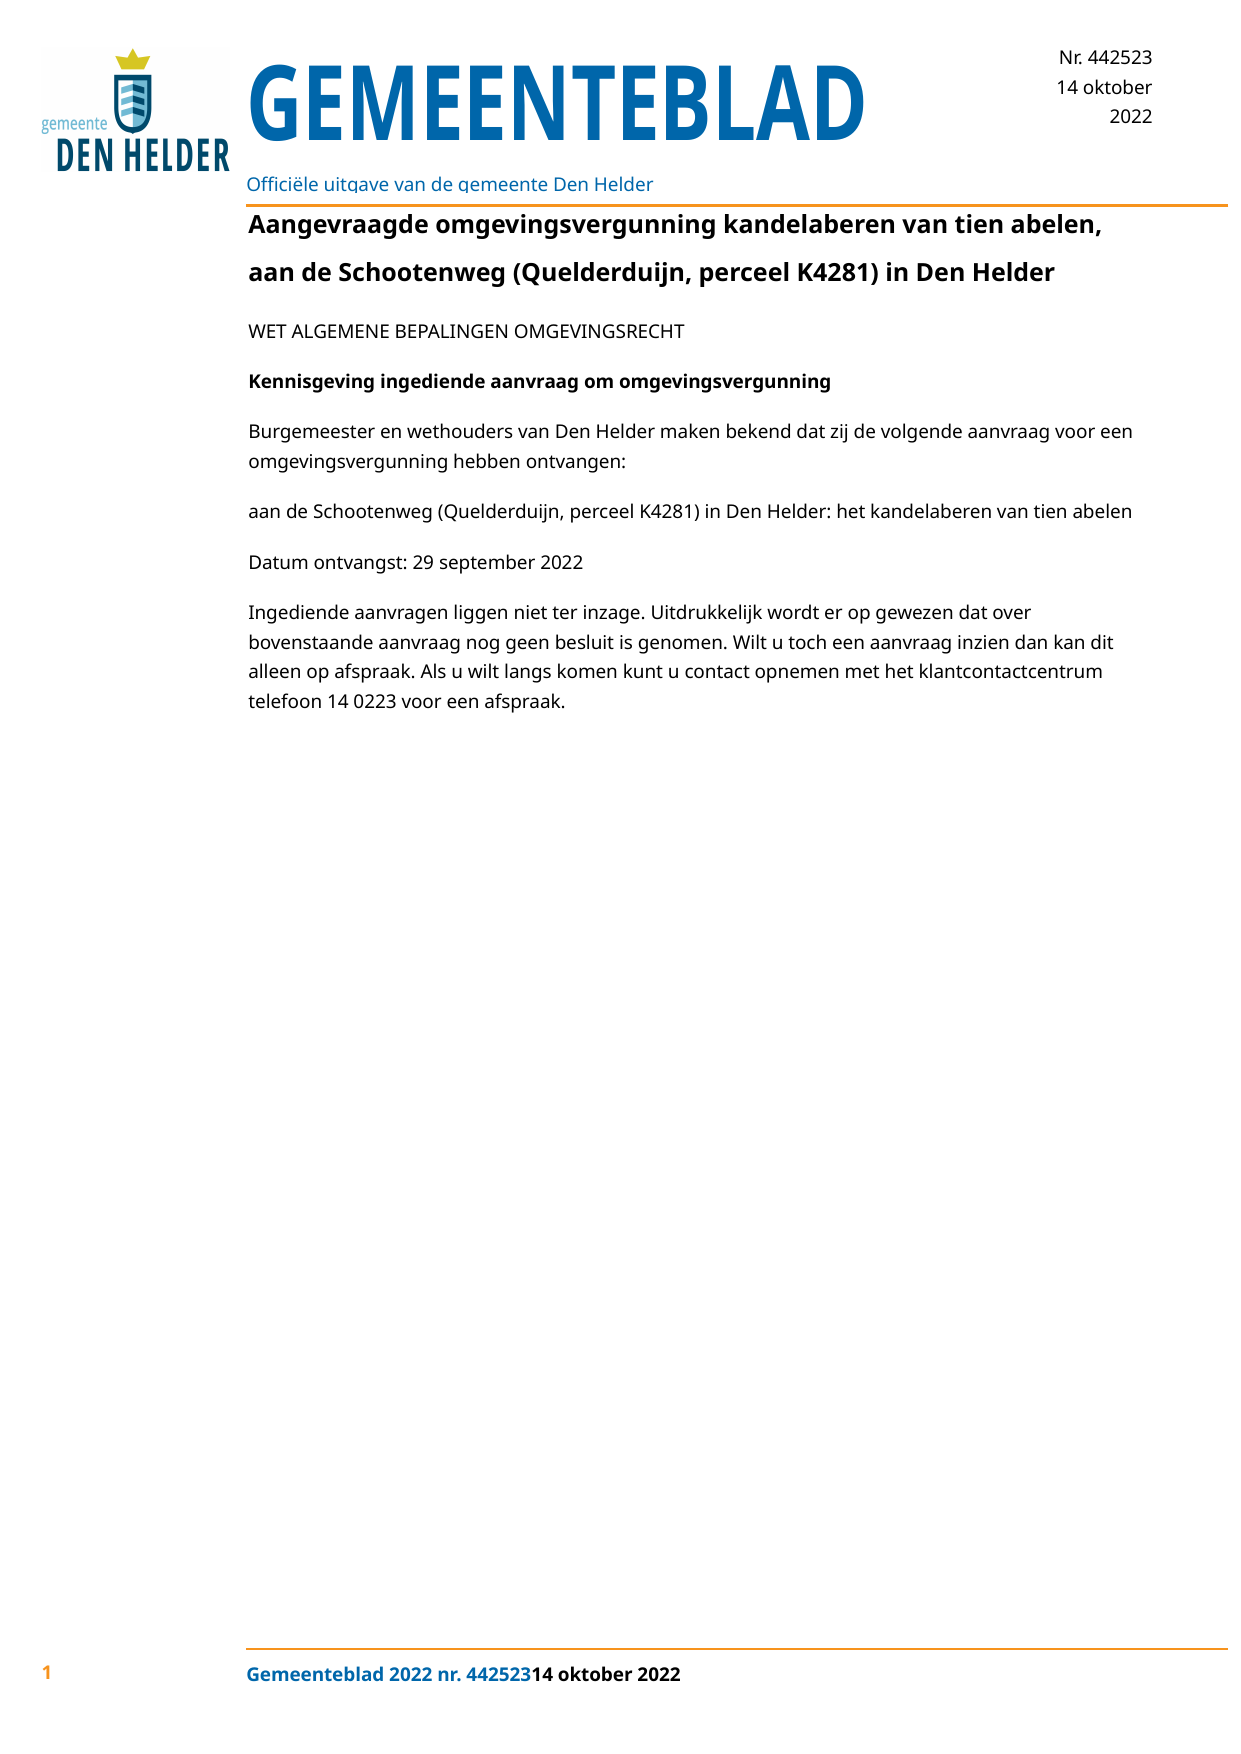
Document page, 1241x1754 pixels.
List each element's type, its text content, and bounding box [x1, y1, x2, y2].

picture [130, 157, 135, 172]
text Aangevraagde omgevingsvergunning kandelaberen van tien abelen, aan de Schootenweg (Quelderduijn, perceel K4281) in Den Helder [248, 207, 1152, 288]
text Datum ontvangst: 29 september 2022 [248, 549, 1152, 575]
picture [220, 160, 224, 172]
picture [63, 144, 68, 165]
text WET ALGEMENE BEPALINGEN OMGEVINGSRECHT [248, 318, 1152, 344]
picture [100, 154, 106, 172]
text aan de Schootenweg (Quelderduijn, perceel K4281) in Den Helder: het kandelaberen van tien abelen [248, 499, 1152, 524]
text Ingediende aanvragen liggen niet ter inzage. Uitdrukkelijk wordt er op gewezen dat over bovenstaande aanvraag nog geen besluit is genomen. Wilt u toch een aanvraag inzien dan kan dit alleen op afspraak. Als u wilt langs komen kunt u contact opnemen met het klantcontactcentrum telefoon 14 0223 voor een afspraak. [248, 599, 1152, 714]
text Burgemeester en wethouders van Den Helder maken bekend dat zij de volgende aanvraag voor een omgevingsvergunning hebben ontvangen: [248, 419, 1152, 474]
text Kennisgeving ingediende aanvraag om omgevingsvergunning [248, 368, 1152, 394]
picture [41, 47, 231, 172]
picture [182, 144, 187, 165]
